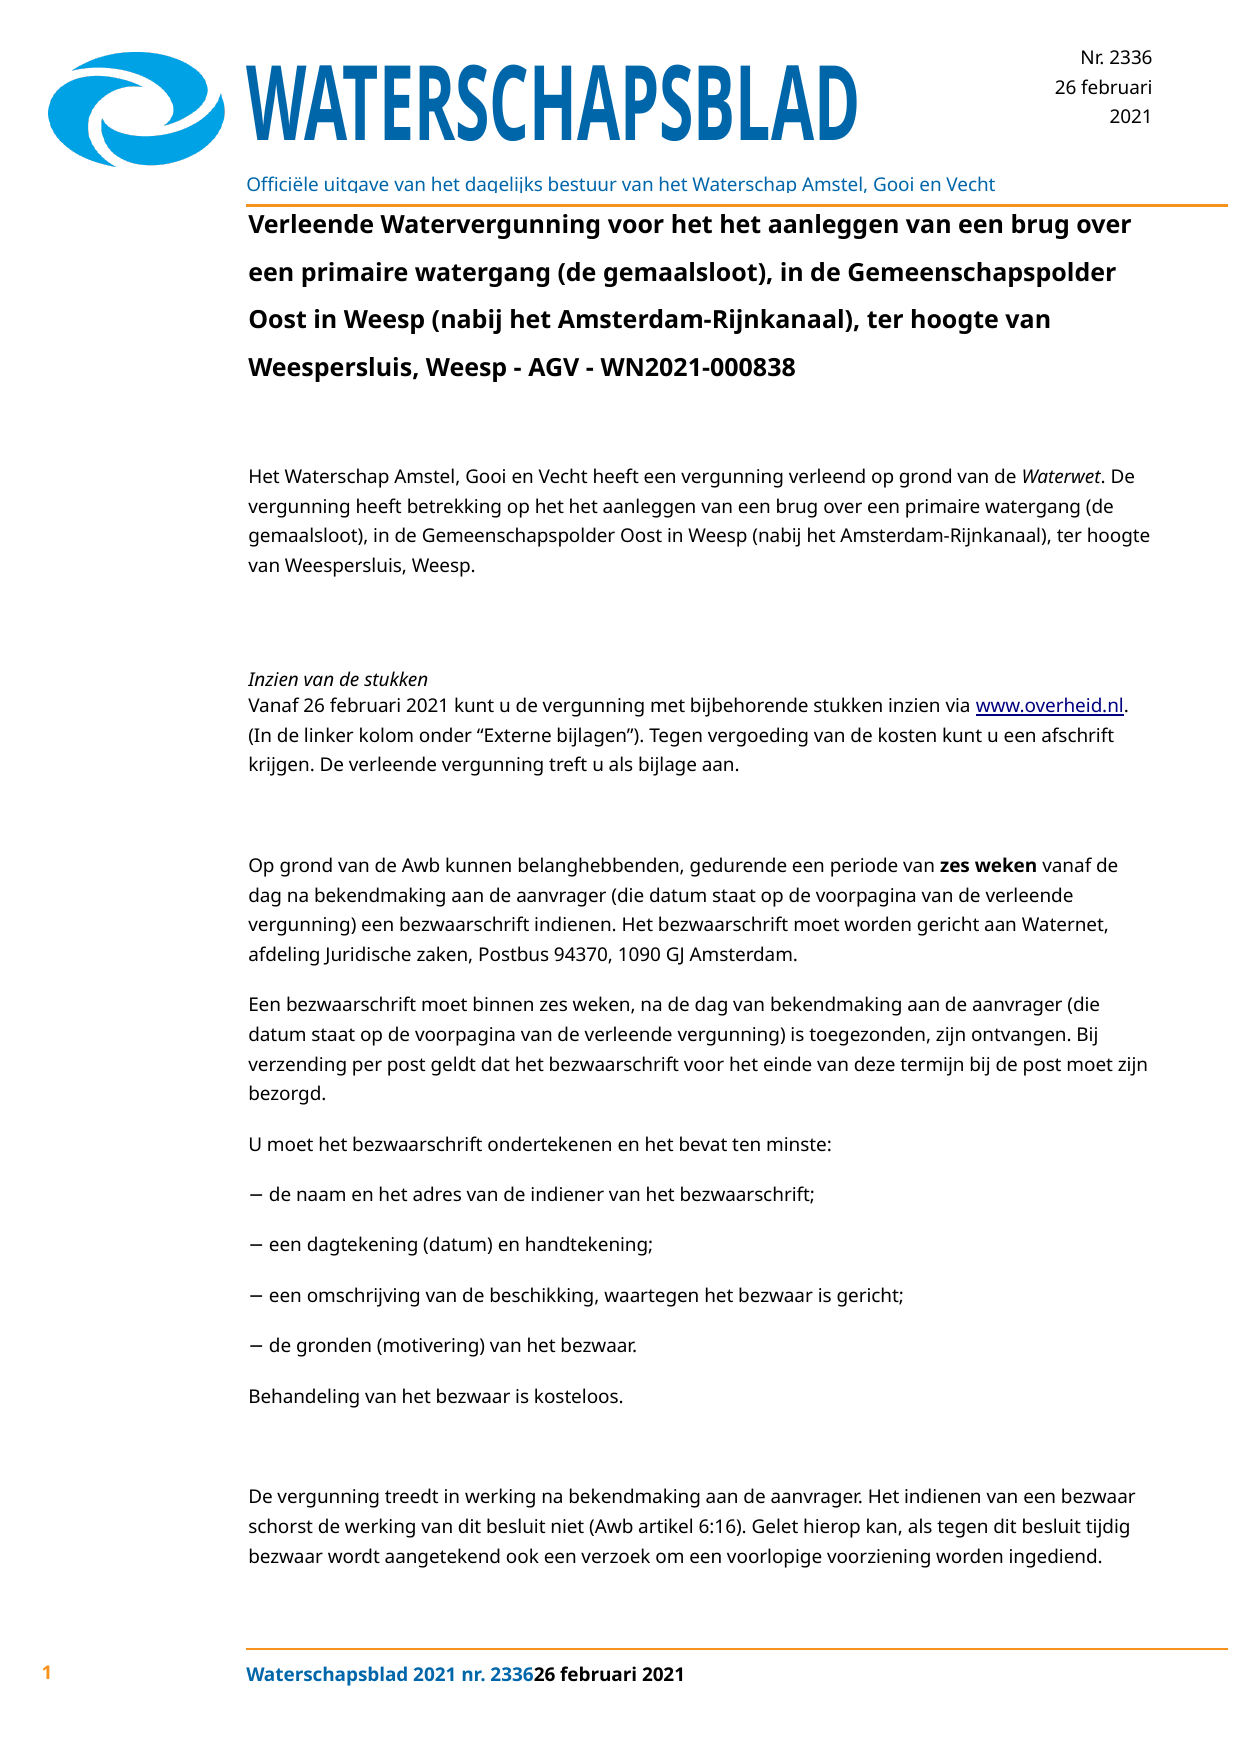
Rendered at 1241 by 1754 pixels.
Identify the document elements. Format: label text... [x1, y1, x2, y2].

text Op grond van de Awb kunnen belanghebbenden, gedurende een periode van zes weken vanaf de dag na bekendmaking aan de aanvrager (die datum staat op de voorpagina van de verleende vergunning) een bezwaarschrift indienen. Het bezwaarschrift moet worden gericht aan Waternet, afdeling Juridische zaken, Postbus 94370, 1090 GJ Amsterdam. [248, 852, 1152, 967]
text Verleende Watervergunning voor het het aanleggen van een brug over een primaire watergang (de gemaalsloot), in de Gemeenschapspolder Oost in Weesp (nabij het Amsterdam-Rijnkanaal), ter hoogte van Weespersluis, Weesp - AGV - WN2021-000838 [248, 207, 1152, 384]
text − een dagtekening (datum) en handtekening; [248, 1232, 1152, 1257]
text Vanaf 26 februari 2021 kunt u de vergunning met bijbehorende stukken inzien via www.overheid.nl. (In de linker kolom onder “Externe bijlagen”). Tegen vergoeding van de kosten kunt u een afschrift krijgen. De verleende vergunning treft u als bijlage aan. [248, 692, 1152, 777]
text Een bezwaarschrift moet binnen zes weken, na de dag van bekendmaking aan de aanvrager (die datum staat op de voorpagina van de verleende vergunning) is toegezonden, zijn ontvangen. Bij verzending per post geldt dat het bezwaarschrift voor het einde van deze termijn bij de post moet zijn bezorgd. [248, 992, 1152, 1106]
text Behandeling van het bezwaar is kosteloos. [248, 1383, 1152, 1408]
text Het Waterschap Amstel, Gooi en Vecht heeft een vergunning verleend op grond van de Waterwet. De vergunning heeft betrekking op het het aanleggen van een brug over een primaire watergang (de gemaalsloot), in de Gemeenschapspolder Oost in Weesp (nabij het Amsterdam-Rijnkanaal), ter hoogte van Weespersluis, Weesp. [248, 463, 1152, 578]
text De vergunning treedt in werking na bekendmaking aan de aanvrager. Het indienen van een bezwaar schorst de werking van dit besluit niet (Awb artikel 6:16). Gelet hierop kan, als tegen dit besluit tijdig bezwaar wordt aangetekend ook een verzoek om een voorlopige voorziening worden ingediend. [248, 1484, 1152, 1568]
text − de naam en het adres van de indiener van het bezwaarschrift; [248, 1181, 1152, 1207]
text − een omschrijving van de beschikking, waartegen het bezwaar is gericht; [248, 1282, 1152, 1308]
text − de gronden (motivering) van het bezwaar. [248, 1332, 1152, 1358]
text Inzien van de stukken [248, 667, 1152, 692]
text U moet het bezwaarschrift ondertekenen en het bevat ten minste: [248, 1131, 1152, 1156]
picture [41, 47, 231, 172]
